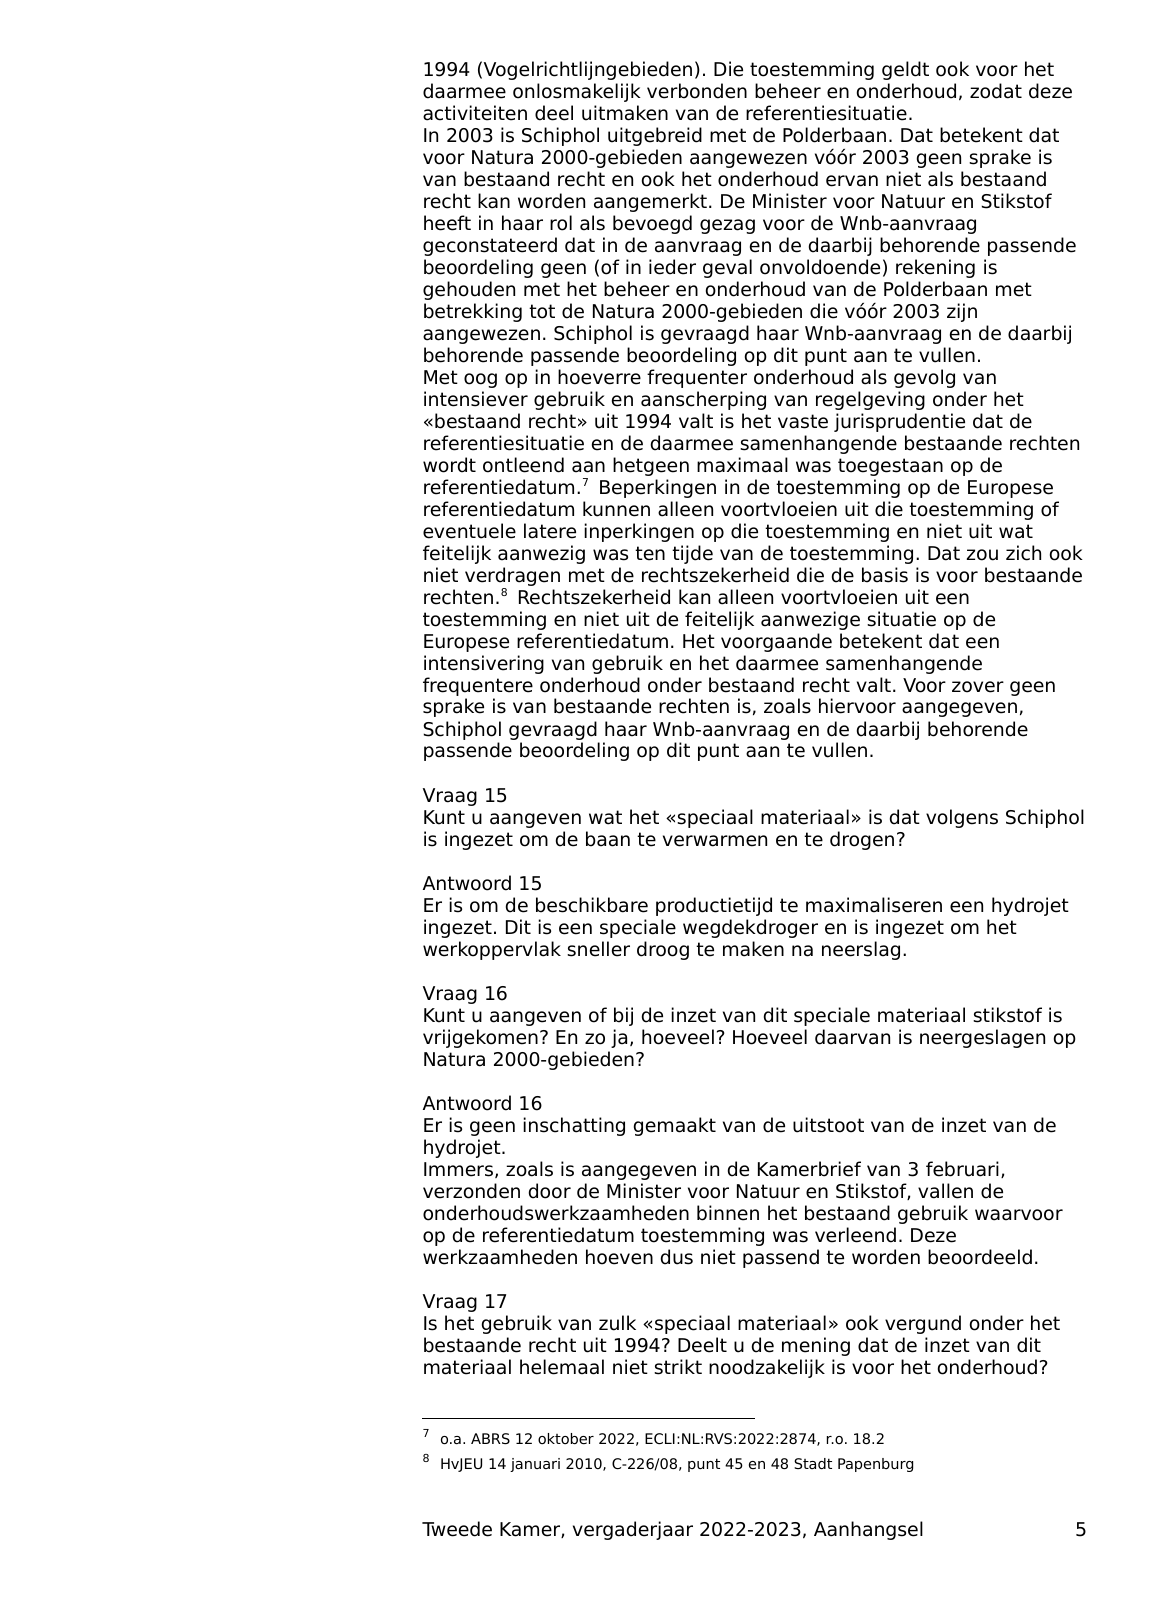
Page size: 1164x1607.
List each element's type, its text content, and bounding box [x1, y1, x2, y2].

text Kunt u aangeven wat het «speciaal materiaal» is dat volgens Schiphol is ingezet om de baan te verwarmen en te drogen? [422, 807, 1087, 851]
text Vraag 15 [422, 784, 1087, 807]
text Vraag 16 [422, 983, 1087, 1005]
text Is het gebruik van zulk «speciaal materiaal» ook vergund onder het bestaande recht uit 1994? Deelt u de mening dat de inzet van dit materiaal helemaal niet strikt noodzakelijk is voor het onderhoud? [422, 1313, 1087, 1379]
text Er is geen inschatting gemaakt van de uitstoot van de inzet van de hydrojet. [422, 1115, 1087, 1159]
text Vraag 17 [422, 1291, 1087, 1313]
text Met oog op in hoeverre frequenter onderhoud als gevolg van intensiever gebruik en aanscherping van regelgeving onder het «bestaand recht» uit 1994 valt is het vaste jurisprudentie dat de referentiesituatie en de daarmee samenhangende bestaande rechten wordt ontleend aan hetgeen maximaal was toegestaan op de referentiedatum. Beperkingen in de toestemming op de Europese referentiedatum kunnen alleen voortvloeien uit die toestemming of eventuele latere inperkingen op die toestemming en niet uit wat feitelijk aanwezig was ten tijde van de toestemming. Dat zou zich ook niet verdragen met de rechtszekerheid die de basis is voor bestaande rechten. Rechtszekerheid kan alleen voortvloeien uit een toestemming en niet uit de feitelijk aanwezige situatie op de Europese referentiedatum. Het voorgaande betekent dat een intensivering van gebruik en het daarmee samenhangende frequentere onderhoud onder bestaand recht valt. Voor zover geen sprake is van bestaande rechten is, zoals hiervoor aangegeven, Schiphol gevraagd haar Wnb-aanvraag en de daarbij behorende passende beoordeling op dit punt aan te vullen. [422, 367, 1087, 762]
text HvJEU 14 januari 2010, C-226/08, punt 45 en 48 Stadt Papenburg [422, 1452, 1087, 1474]
text Antwoord 16 [422, 1093, 1087, 1115]
text o.a. ABRS 12 oktober 2022, ECLI:NL:RVS:2022:2874, r.o. 18.2 [422, 1427, 1087, 1449]
text Kunt u aangeven of bij de inzet van dit speciale materiaal stikstof is vrijgekomen? En zo ja, hoeveel? Hoeveel daarvan is neergeslagen op Natura 2000-gebieden? [422, 1005, 1087, 1071]
text Immers, zoals is aangegeven in de Kamerbrief van 3 februari, verzonden door de Minister voor Natuur en Stikstof, vallen de onderhoudswerkzaamheden binnen het bestaand gebruik waarvoor op de referentiedatum toestemming was verleend. Deze werkzaamheden hoeven dus niet passend te worden beoordeeld. [422, 1159, 1087, 1269]
text 1994 (Vogelrichtlijngebieden). Die toestemming geldt ook voor het daarmee onlosmakelijk verbonden beheer en onderhoud, zodat deze activiteiten deel uitmaken van de referentiesituatie. [422, 59, 1087, 125]
text Er is om de beschikbare productietijd te maximaliseren een hydrojet ingezet. Dit is een speciale wegdekdroger en is ingezet om het werkoppervlak sneller droog te maken na neerslag. [422, 895, 1087, 961]
text Antwoord 15 [422, 873, 1087, 895]
text In 2003 is Schiphol uitgebreid met de Polderbaan. Dat betekent dat voor Natura 2000-gebieden aangewezen vóór 2003 geen sprake is van bestaand recht en ook het onderhoud ervan niet als bestaand recht kan worden aangemerkt. De Minister voor Natuur en Stikstof heeft in haar rol als bevoegd gezag voor de Wnb-aanvraag geconstateerd dat in de aanvraag en de daarbij behorende passende beoordeling geen (of in ieder geval onvoldoende) rekening is gehouden met het beheer en onderhoud van de Polderbaan met betrekking tot de Natura 2000-gebieden die vóór 2003 zijn aangewezen. Schiphol is gevraagd haar Wnb-aanvraag en de daarbij behorende passende beoordeling op dit punt aan te vullen. [422, 125, 1087, 367]
